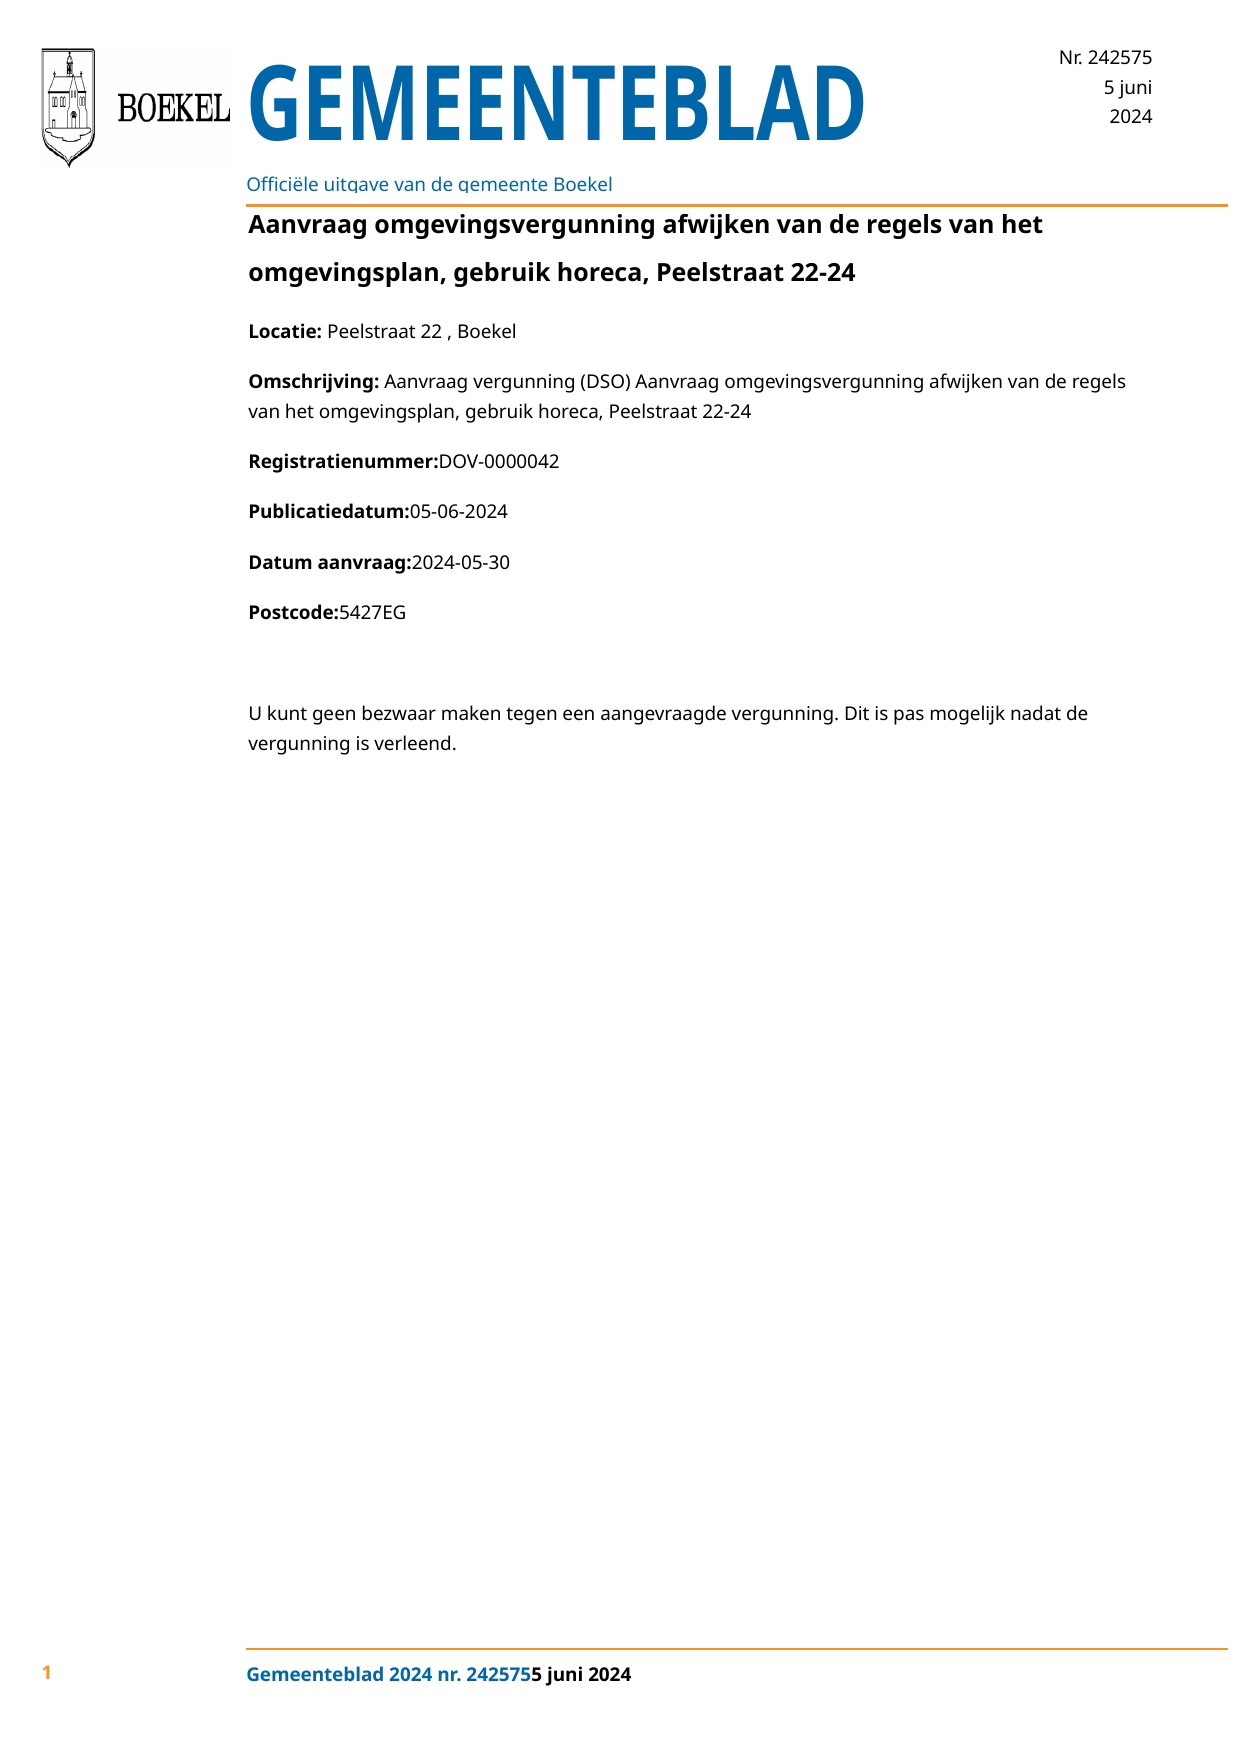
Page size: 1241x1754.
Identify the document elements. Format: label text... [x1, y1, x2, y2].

text Postcode:5427EG [248, 599, 1152, 625]
text Aanvraag omgevingsvergunning afwijken van de regels van het omgevingsplan, gebruik horeca, Peelstraat 22-24 [248, 207, 1152, 288]
text Registratienummer:DOV-0000042 [248, 448, 1152, 474]
text Publicatiedatum:05-06-2024 [248, 499, 1152, 524]
text Omschrijving: Aanvraag vergunning (DSO) Aanvraag omgevingsvergunning afwijken van de regels van het omgevingsplan, gebruik horeca, Peelstraat 22-24 [248, 368, 1152, 424]
text Datum aanvraag:2024-05-30 [248, 549, 1152, 575]
text Locatie: Peelstraat 22 , Boekel [248, 318, 1152, 344]
picture [41, 47, 231, 172]
text U kunt geen bezwaar maken tegen een aangevraagde vergunning. Dit is pas mogelijk nadat de vergunning is verleend. [248, 700, 1152, 756]
